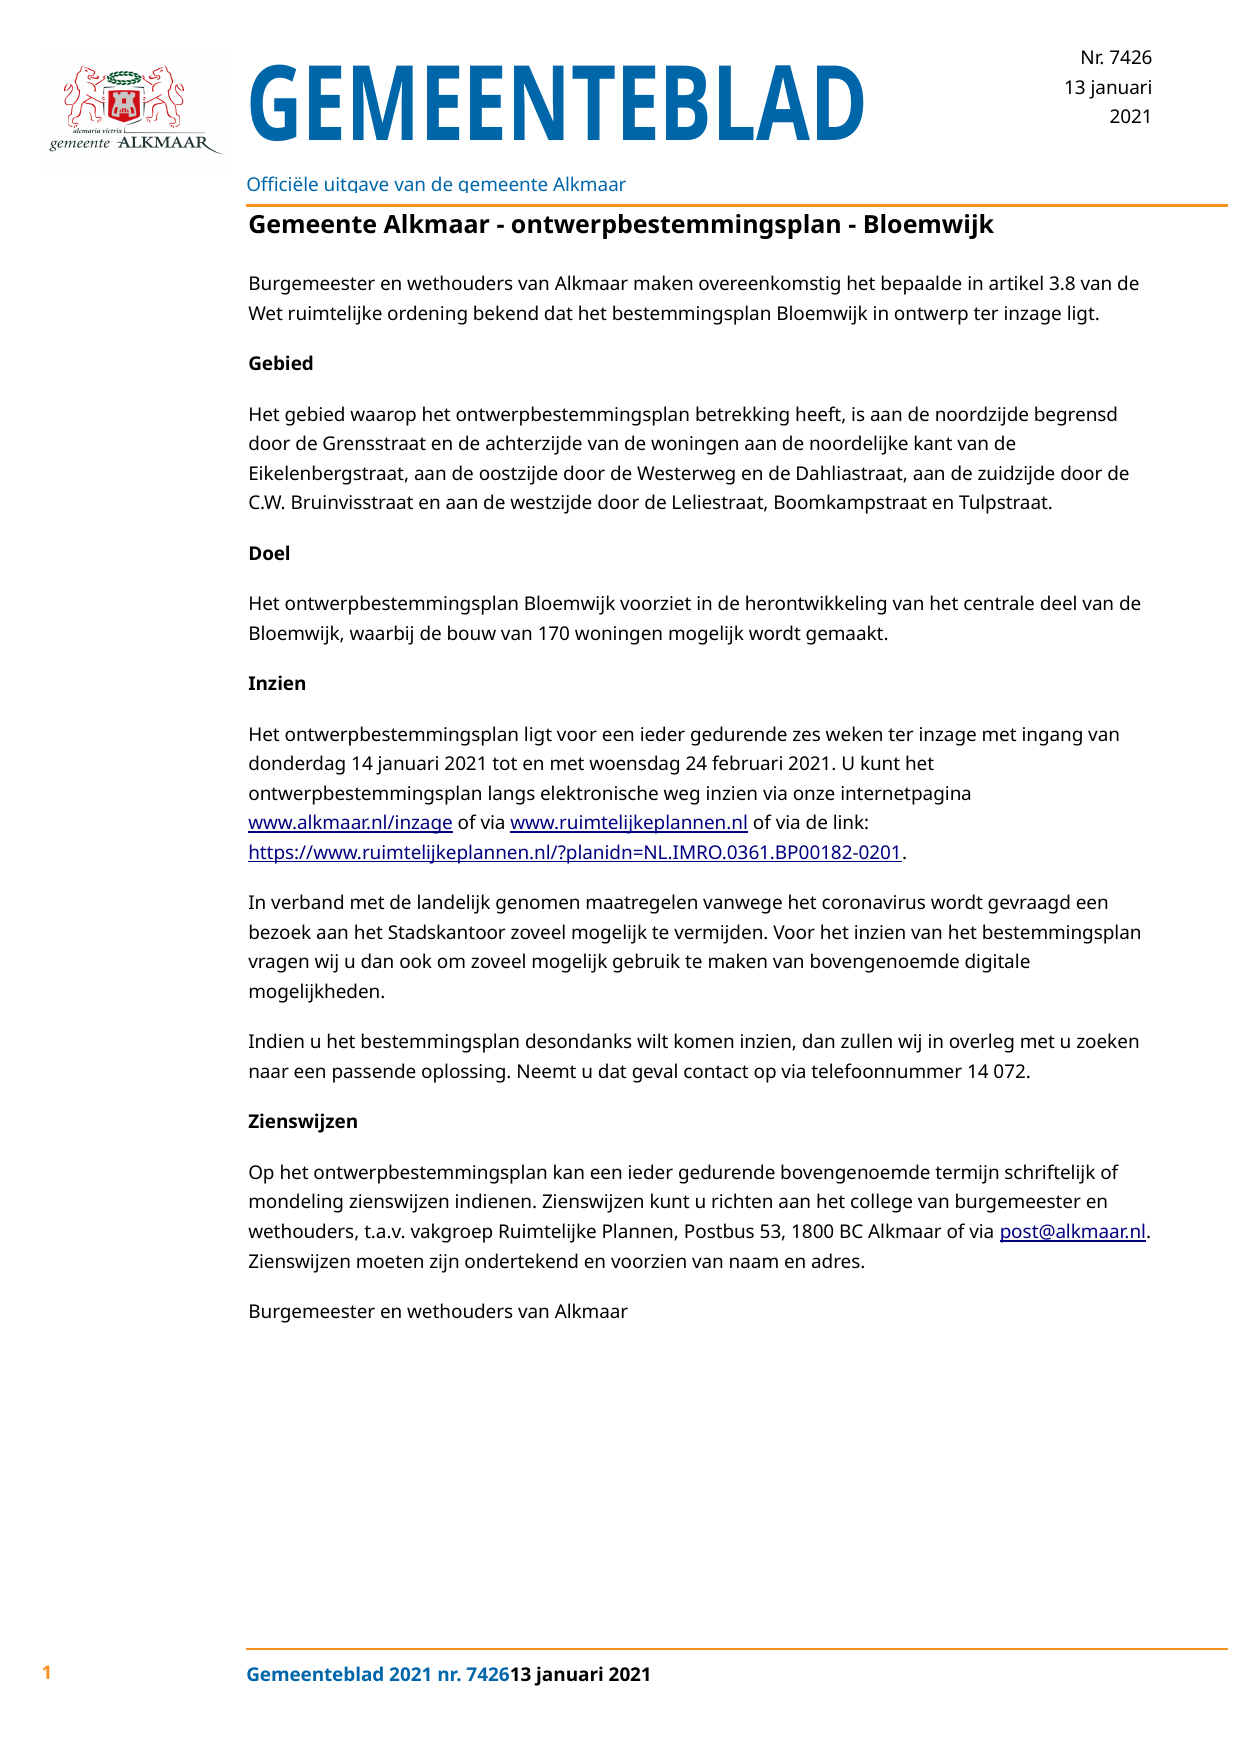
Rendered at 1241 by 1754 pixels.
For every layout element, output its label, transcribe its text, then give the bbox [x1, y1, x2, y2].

text Inzien [248, 670, 1152, 696]
text Zienswijzen [248, 1109, 1152, 1134]
text Indien u het bestemmingsplan desondanks wilt komen inzien, dan zullen wij in overleg met u zoeken naar een passende oplossing. Neemt u dat geval contact op via telefoonnummer 14 072. [248, 1029, 1152, 1084]
text Burgemeester en wethouders van Alkmaar maken overeenkomstig het bepaalde in artikel 3.8 van de Wet ruimtelijke ordening bekend dat het bestemmingsplan Bloemwijk in ontwerp ter inzage ligt. [248, 270, 1152, 326]
text Het ontwerpbestemmingsplan ligt voor een ieder gedurende zes weken ter inzage met ingang van donderdag 14 januari 2021 tot en met woensdag 24 februari 2021. U kunt het ontwerpbestemmingsplan langs elektronische weg inzien via onze internetpagina www.alkmaar.nl/inzage of via www.ruimtelijkeplannen.nl of via de link: https://www.ruimtelijkeplannen.nl/?planidn=NL.IMRO.0361.BP00182-0201. [248, 721, 1152, 865]
text In verband met de landelijk genomen maatregelen vanwege het coronavirus wordt gevraagd een bezoek aan het Stadskantoor zoveel mogelijk te vermijden. Voor het inzien van het bestemmingsplan vragen wij u dan ook om zoveel mogelijk gebruik te maken van bovengenoemde digitale mogelijkheden. [248, 889, 1152, 1004]
text Het gebied waarop het ontwerpbestemmingsplan betrekking heeft, is aan de noordzijde begrensd door de Grensstraat en de achterzijde van de woningen aan de noordelijke kant van de Eikelenbergstraat, aan de oostzijde door de Westerweg en de Dahliastraat, aan de zuidzijde door de C.W. Bruinvisstraat en aan de westzijde door de Leliestraat, Boomkampstraat en Tulpstraat. [248, 401, 1152, 515]
text Het ontwerpbestemmingsplan Bloemwijk voorziet in de herontwikkeling van het centrale deel van de Bloemwijk, waarbij de bouw van 170 woningen mogelijk wordt gemaakt. [248, 590, 1152, 646]
text Gebied [248, 350, 1152, 376]
text Doel [248, 540, 1152, 566]
text Op het ontwerpbestemmingsplan kan een ieder gedurende bovengenoemde termijn schriftelijk of mondeling zienswijzen indienen. Zienswijzen kunt u richten aan het college van burgemeester en wethouders, t.a.v. vakgroep Ruimtelijke Plannen, Postbus 53, 1800 BC Alkmaar of via post@alkmaar.nl. Zienswijzen moeten zijn ondertekend en voorzien van naam en adres. [248, 1159, 1152, 1273]
text Gemeente Alkmaar - ontwerpbestemmingsplan - Bloemwijk [248, 207, 1152, 241]
picture [41, 47, 231, 172]
text Burgemeester en wethouders van Alkmaar [248, 1298, 1152, 1324]
